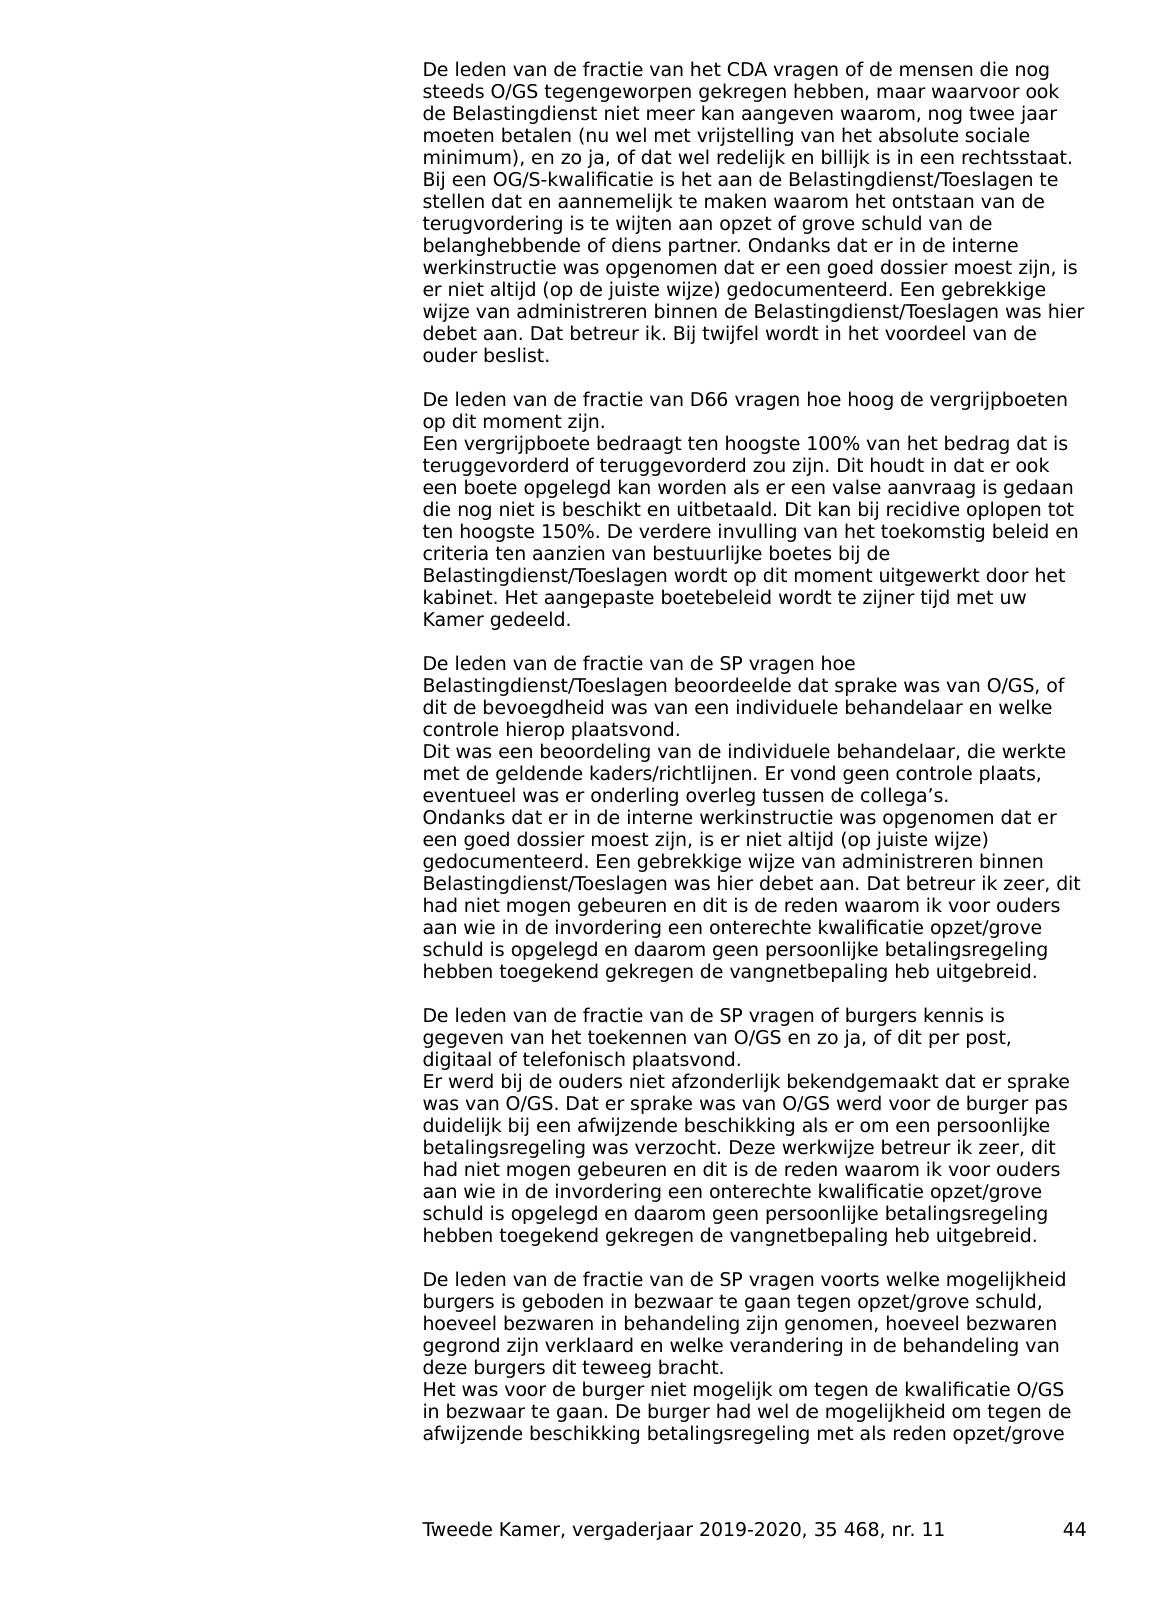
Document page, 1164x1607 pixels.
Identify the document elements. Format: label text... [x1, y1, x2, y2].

text De leden van de fractie van D66 vragen hoe hoog de vergrijpboeten op dit moment zijn. [422, 389, 1087, 433]
text De leden van de fractie van de SP vragen voorts welke mogelijkheid burgers is geboden in bezwaar te gaan tegen opzet/grove schuld, hoeveel bezwaren in behandeling zijn genomen, hoeveel bezwaren gegrond zijn verklaard en welke verandering in de behandeling van deze burgers dit teweeg bracht. [422, 1269, 1087, 1379]
text De leden van de fractie van het CDA vragen of de mensen die nog steeds O/GS tegengeworpen gekregen hebben, maar waarvoor ook de Belastingdienst niet meer kan aangeven waarom, nog twee jaar moeten betalen (nu wel met vrijstelling van het absolute sociale minimum), en zo ja, of dat wel redelijk en billijk is in een rechtsstaat. [422, 59, 1087, 169]
text De leden van de fractie van de SP vragen hoe Belastingdienst/Toeslagen beoordeelde dat sprake was van O/GS, of dit de bevoegdheid was van een individuele behandelaar en welke controle hierop plaatsvond. [422, 653, 1087, 741]
text De leden van de fractie van de SP vragen of burgers kennis is gegeven van het toekennen van O/GS en zo ja, of dit per post, digitaal of telefonisch plaatsvond. [422, 1005, 1087, 1071]
text Het was voor de burger niet mogelijk om tegen de kwalificatie O/GS in bezwaar te gaan. De burger had wel de mogelijkheid om tegen de afwijzende beschikking betalingsregeling met als reden opzet/grove [422, 1379, 1087, 1444]
text Dit was een beoordeling van de individuele behandelaar, die werkte met de geldende kaders/richtlijnen. Er vond geen controle plaats, eventueel was er onderling overleg tussen de collega’s. [422, 741, 1087, 807]
text Ondanks dat er in de interne werkinstructie was opgenomen dat er een goed dossier moest zijn, is er niet altijd (op juiste wijze) gedocumenteerd. Een gebrekkige wijze van administreren binnen Belastingdienst/Toeslagen was hier debet aan. Dat betreur ik zeer, dit had niet mogen gebeuren en dit is de reden waarom ik voor ouders aan wie in de invordering een onterechte kwalificatie opzet/grove schuld is opgelegd en daarom geen persoonlijke betalingsregeling hebben toegekend gekregen de vangnetbepaling heb uitgebreid. [422, 807, 1087, 983]
text Bij een OG/S-kwalificatie is het aan de Belastingdienst/Toeslagen te stellen dat en aannemelijk te maken waarom het ontstaan van de terugvordering is te wijten aan opzet of grove schuld van de belanghebbende of diens partner. Ondanks dat er in de interne werkinstructie was opgenomen dat er een goed dossier moest zijn, is er niet altijd (op de juiste wijze) gedocumenteerd. Een gebrekkige wijze van administreren binnen de Belastingdienst/Toeslagen was hier debet aan. Dat betreur ik. Bij twijfel wordt in het voordeel van de ouder beslist. [422, 169, 1087, 367]
text Een vergrijpboete bedraagt ten hoogste 100% van het bedrag dat is teruggevorderd of teruggevorderd zou zijn. Dit houdt in dat er ook een boete opgelegd kan worden als er een valse aanvraag is gedaan die nog niet is beschikt en uitbetaald. Dit kan bij recidive oplopen tot ten hoogste 150%. De verdere invulling van het toekomstig beleid en criteria ten aanzien van bestuurlijke boetes bij de Belastingdienst/Toeslagen wordt op dit moment uitgewerkt door het kabinet. Het aangepaste boetebeleid wordt te zijner tijd met uw Kamer gedeeld. [422, 433, 1087, 631]
text Er werd bij de ouders niet afzonderlijk bekendgemaakt dat er sprake was van O/GS. Dat er sprake was van O/GS werd voor de burger pas duidelijk bij een afwijzende beschikking als er om een persoonlijke betalingsregeling was verzocht. Deze werkwijze betreur ik zeer, dit had niet mogen gebeuren en dit is de reden waarom ik voor ouders aan wie in de invordering een onterechte kwalificatie opzet/grove schuld is opgelegd en daarom geen persoonlijke betalingsregeling hebben toegekend gekregen de vangnetbepaling heb uitgebreid. [422, 1071, 1087, 1247]
